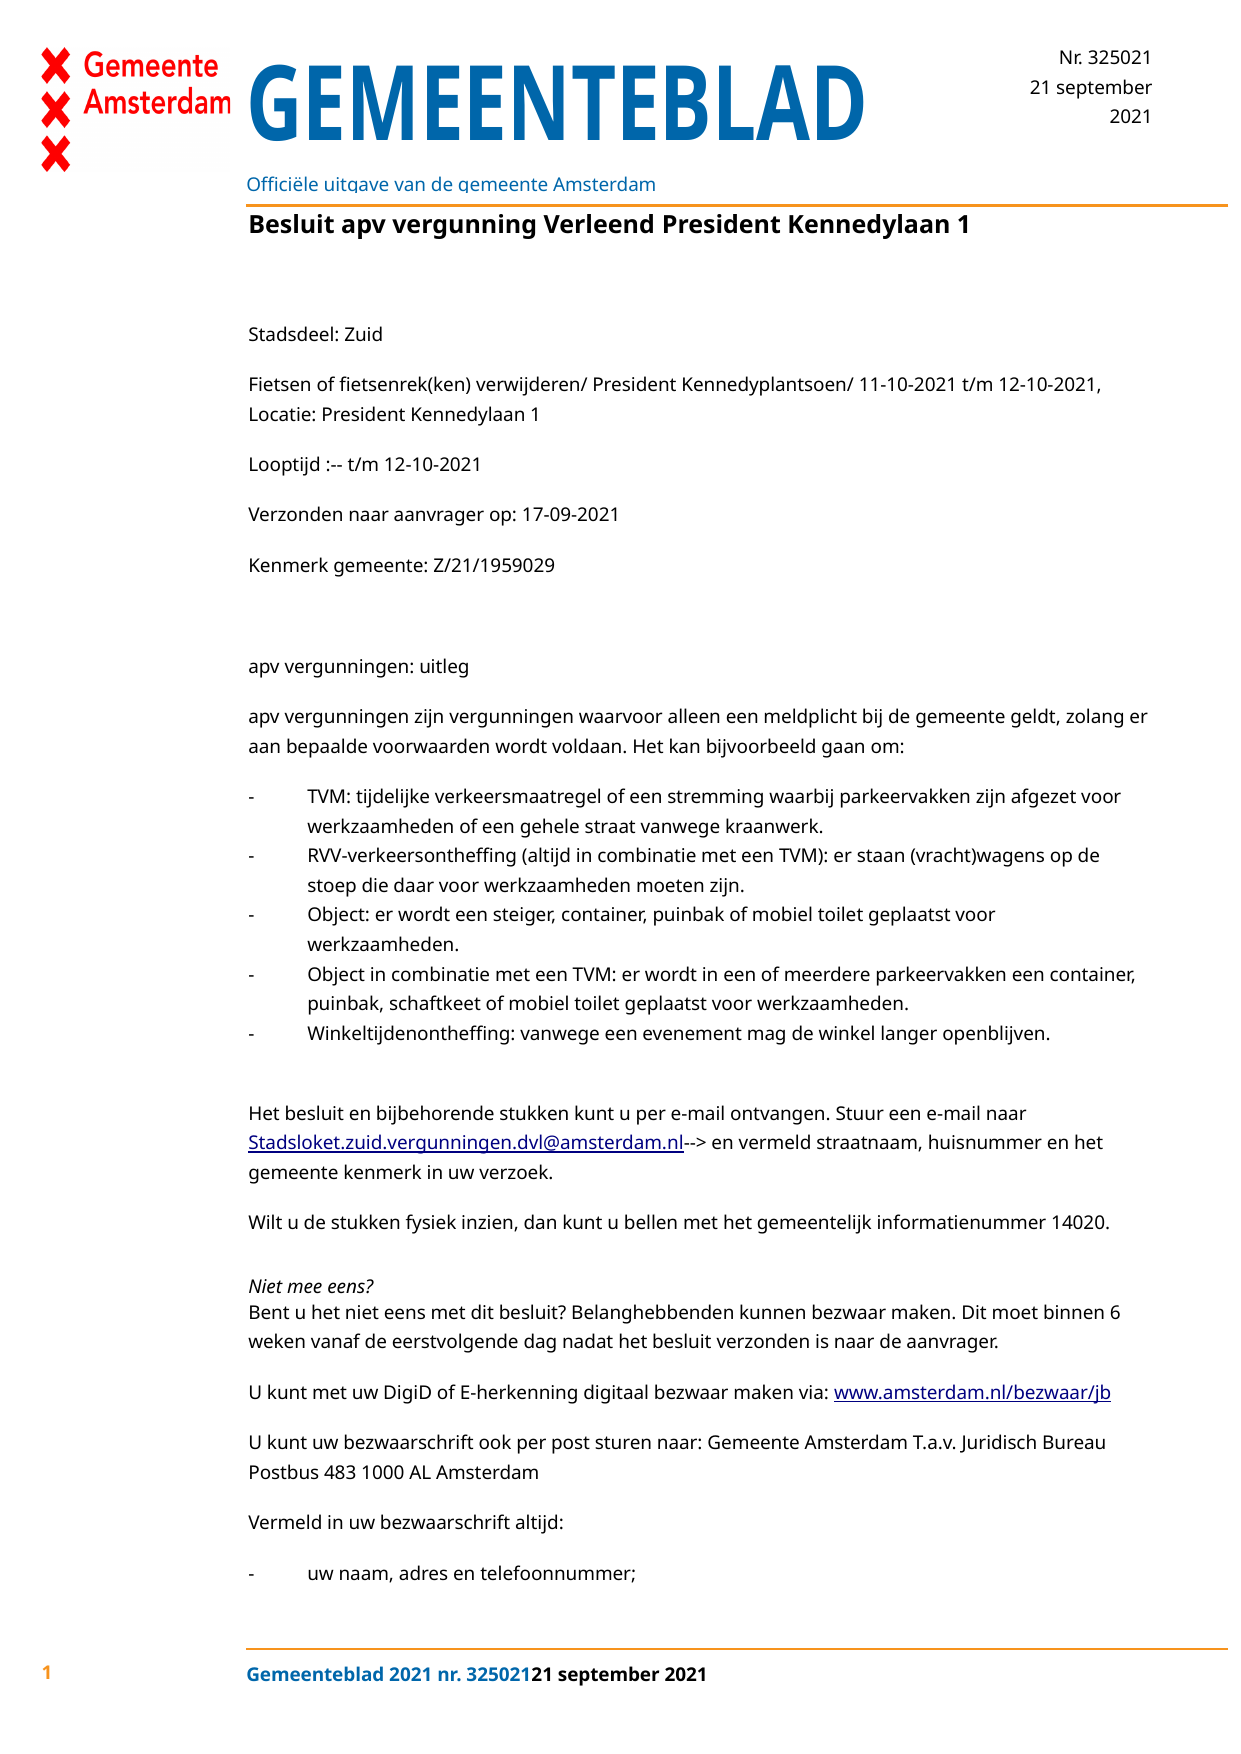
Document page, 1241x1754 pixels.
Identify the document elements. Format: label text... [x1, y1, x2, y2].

picture [41, 47, 231, 172]
list TVM: tijdelijke verkeersmaatregel of een stremming waarbij parkeervakken zijn afgezet voor werkzaamheden of een gehele straat vanwege kraanwerk. [248, 783, 1152, 838]
text Het besluit en bijbehorende stukken kunt u per e-mail ontvangen. Stuur een e-mail naar Stadsloket.zuid.vergunningen.dvl@amsterdam.nl--> en vermeld straatnaam, huisnummer en het gemeente kenmerk in uw verzoek. [248, 1100, 1152, 1185]
text Stadsdeel: Zuid [248, 321, 1152, 346]
text Wilt u de stukken fysiek inzien, dan kunt u bellen met het gemeentelijk informatienummer 14020. [248, 1209, 1152, 1235]
text Fietsen of fietsenrek(ken) verwijderen/ President Kennedyplantsoen/ 11-10-2021 t/m 12-10-2021, Locatie: President Kennedylaan 1 [248, 371, 1152, 426]
text Verzonden naar aanvrager op: 17-09-2021 [248, 502, 1152, 527]
text Looptijd :-- t/m 12-10-2021 [248, 451, 1152, 477]
list uw naam, adres en telefoonnummer; [248, 1560, 1152, 1586]
list Object in combinatie met een TVM: er wordt in een of meerdere parkeervakken een container, puinbak, schaftkeet of mobiel toilet geplaatst voor werkzaamheden. [248, 961, 1152, 1016]
text apv vergunningen: uitleg [248, 653, 1152, 678]
list RVV-verkeersontheffing (altijd in combinatie met een TVM): er staan (vracht)wagens op de stoep die daar voor werkzaamheden moeten zijn. [248, 842, 1152, 898]
list Winkeltijdenontheffing: vanwege een evenement mag de winkel langer openblijven. [248, 1020, 1152, 1046]
text Kenmerk gemeente: Z/21/1959029 [248, 552, 1152, 578]
text apv vergunningen zijn vergunningen waarvoor alleen een meldplicht bij de gemeente geldt, zolang er aan bepaalde voorwaarden wordt voldaan. Het kan bijvoorbeeld gaan om: [248, 703, 1152, 758]
text Niet mee eens? [248, 1273, 1152, 1299]
text Besluit apv vergunning Verleend President Kennedylaan 1 [248, 207, 1152, 241]
text Bent u het niet eens met dit besluit? Belanghebbenden kunnen bezwaar maken. Dit moet binnen 6 weken vanaf de eerstvolgende dag nadat het besluit verzonden is naar de aanvrager. [248, 1299, 1152, 1354]
text U kunt uw bezwaarschrift ook per post sturen naar: Gemeente Amsterdam T.a.v. Juridisch Bureau Postbus 483 1000 AL Amsterdam [248, 1429, 1152, 1485]
text Vermeld in uw bezwaarschrift altijd: [248, 1509, 1152, 1535]
list Object: er wordt een steiger, container, puinbak of mobiel toilet geplaatst voor werkzaamheden. [248, 902, 1152, 957]
text U kunt met uw DigiD of E-herkenning digitaal bezwaar maken via: www.amsterdam.nl/bezwaar/jb [248, 1379, 1152, 1405]
